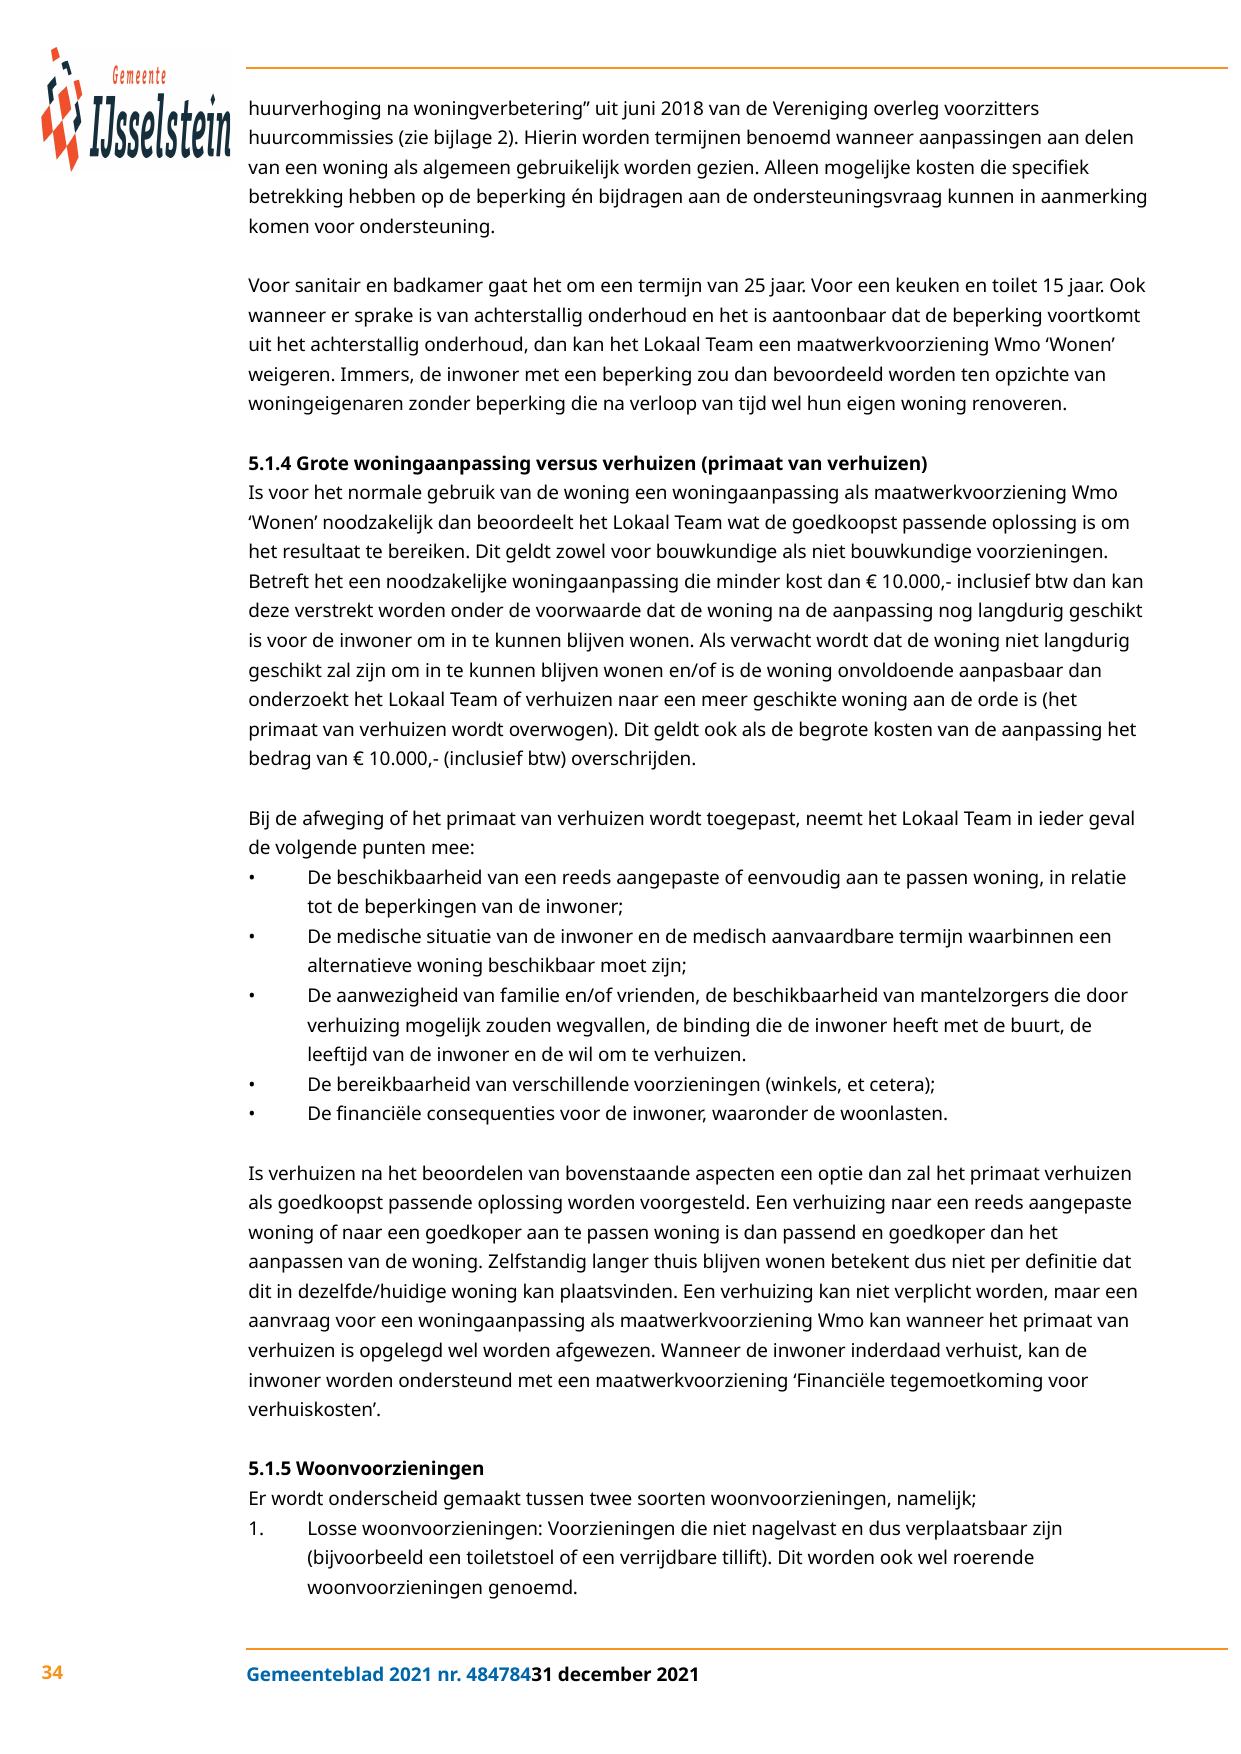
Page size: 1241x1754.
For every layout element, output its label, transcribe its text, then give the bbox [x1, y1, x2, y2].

text 5.1.5 Woonvoorzieningen [248, 1456, 1152, 1481]
text Bij de afweging of het primaat van verhuizen wordt toegepast, neemt het Lokaal Team in ieder geval de volgende punten mee: [248, 805, 1152, 860]
text 5.1.4 Grote woningaanpassing versus verhuizen (primaat van verhuizen) [248, 450, 1152, 476]
text Is verhuizen na het beoordelen van bovenstaande aspecten een optie dan zal het primaat verhuizen als goedkoopst passende oplossing worden voorgesteld. Een verhuizing naar een reeds aangepaste woning of naar een goedkoper aan te passen woning is dan passend en goedkoper dan het aanpassen van de woning. Zelfstandig langer thuis blijven wonen betekent dus niet per definitie dat dit in dezelfde/huidige woning kan plaatsvinden. Een verhuizing kan niet verplicht worden, maar een aanvraag voor een woningaanpassing als maatwerkvoorziening Wmo kan wanneer het primaat van verhuizen is opgelegd wel worden afgewezen. Wanneer de inwoner inderdaad verhuist, kan de inwoner worden ondersteund met een maatwerkvoorziening ‘Financiële tegemoetkoming voor verhuiskosten’. [248, 1160, 1152, 1422]
list De financiële consequenties voor de inwoner, waaronder de woonlasten. [248, 1101, 1152, 1126]
list De beschikbaarheid van een reeds aangepaste of eenvoudig aan te passen woning, in relatie tot de beperkingen van de inwoner; [248, 864, 1152, 919]
text Er wordt onderscheid gemaakt tussen twee soorten woonvoorzieningen, namelijk; [248, 1485, 1152, 1511]
list De aanwezigheid van familie en/of vrienden, de beschikbaarheid van mantelzorgers die door verhuizing mogelijk zouden wegvallen, de binding die de inwoner heeft met de buurt, de leeftijd van de inwoner en de wil om te verhuizen. [248, 982, 1152, 1067]
list Losse woonvoorzieningen: Voorzieningen die niet nagelvast en dus verplaatsbaar zijn (bijvoorbeeld een toiletstoel of een verrijdbare tillift). Dit worden ook wel roerende woonvoorzieningen genoemd. [248, 1515, 1152, 1600]
picture [41, 47, 231, 172]
list De medische situatie van de inwoner en de medisch aanvaardbare termijn waarbinnen een alternatieve woning beschikbaar moet zijn; [248, 923, 1152, 978]
text Is voor het normale gebruik van de woning een woningaanpassing als maatwerkvoorziening Wmo ‘Wonen’ noodzakelijk dan beoordeelt het Lokaal Team wat de goedkoopst passende oplossing is om het resultaat te bereiken. Dit geldt zowel voor bouwkundige als niet bouwkundige voorzieningen. Betreft het een noodzakelijke woningaanpassing die minder kost dan € 10.000,- inclusief btw dan kan deze verstrekt worden onder de voorwaarde dat de woning na de aanpassing nog langdurig geschikt is voor de inwoner om in te kunnen blijven wonen. Als verwacht wordt dat de woning niet langdurig geschikt zal zijn om in te kunnen blijven wonen en/of is de woning onvoldoende aanpasbaar dan onderzoekt het Lokaal Team of verhuizen naar een meer geschikte woning aan de orde is (het primaat van verhuizen wordt overwogen). Dit geldt ook als de begrote kosten van de aanpassing het bedrag van € 10.000,- (inclusief btw) overschrijden. [248, 479, 1152, 771]
list De bereikbaarheid van verschillende voorzieningen (winkels, et cetera); [248, 1071, 1152, 1097]
text Voor sanitair en badkamer gaat het om een termijn van 25 jaar. Voor een keuken en toilet 15 jaar. Ook wanneer er sprake is van achterstallig onderhoud en het is aantoonbaar dat de beperking voortkomt uit het achterstallig onderhoud, dan kan het Lokaal Team een maatwerkvoorziening Wmo ‘Wonen’ weigeren. Immers, de inwoner met een beperking zou dan bevoordeeld worden ten opzichte van woningeigenaren zonder beperking die na verloop van tijd wel hun eigen woning renoveren. [248, 272, 1152, 416]
text huurverhoging na woningverbetering” uit juni 2018 van de Vereniging overleg voorzitters huurcommissies (zie bijlage 2). Hierin worden termijnen benoemd wanneer aanpassingen aan delen van een woning als algemeen gebruikelijk worden gezien. Alleen mogelijke kosten die specifiek betrekking hebben op de beperking én bijdragen aan de ondersteuningsvraag kunnen in aanmerking komen voor ondersteuning. [248, 95, 1152, 239]
